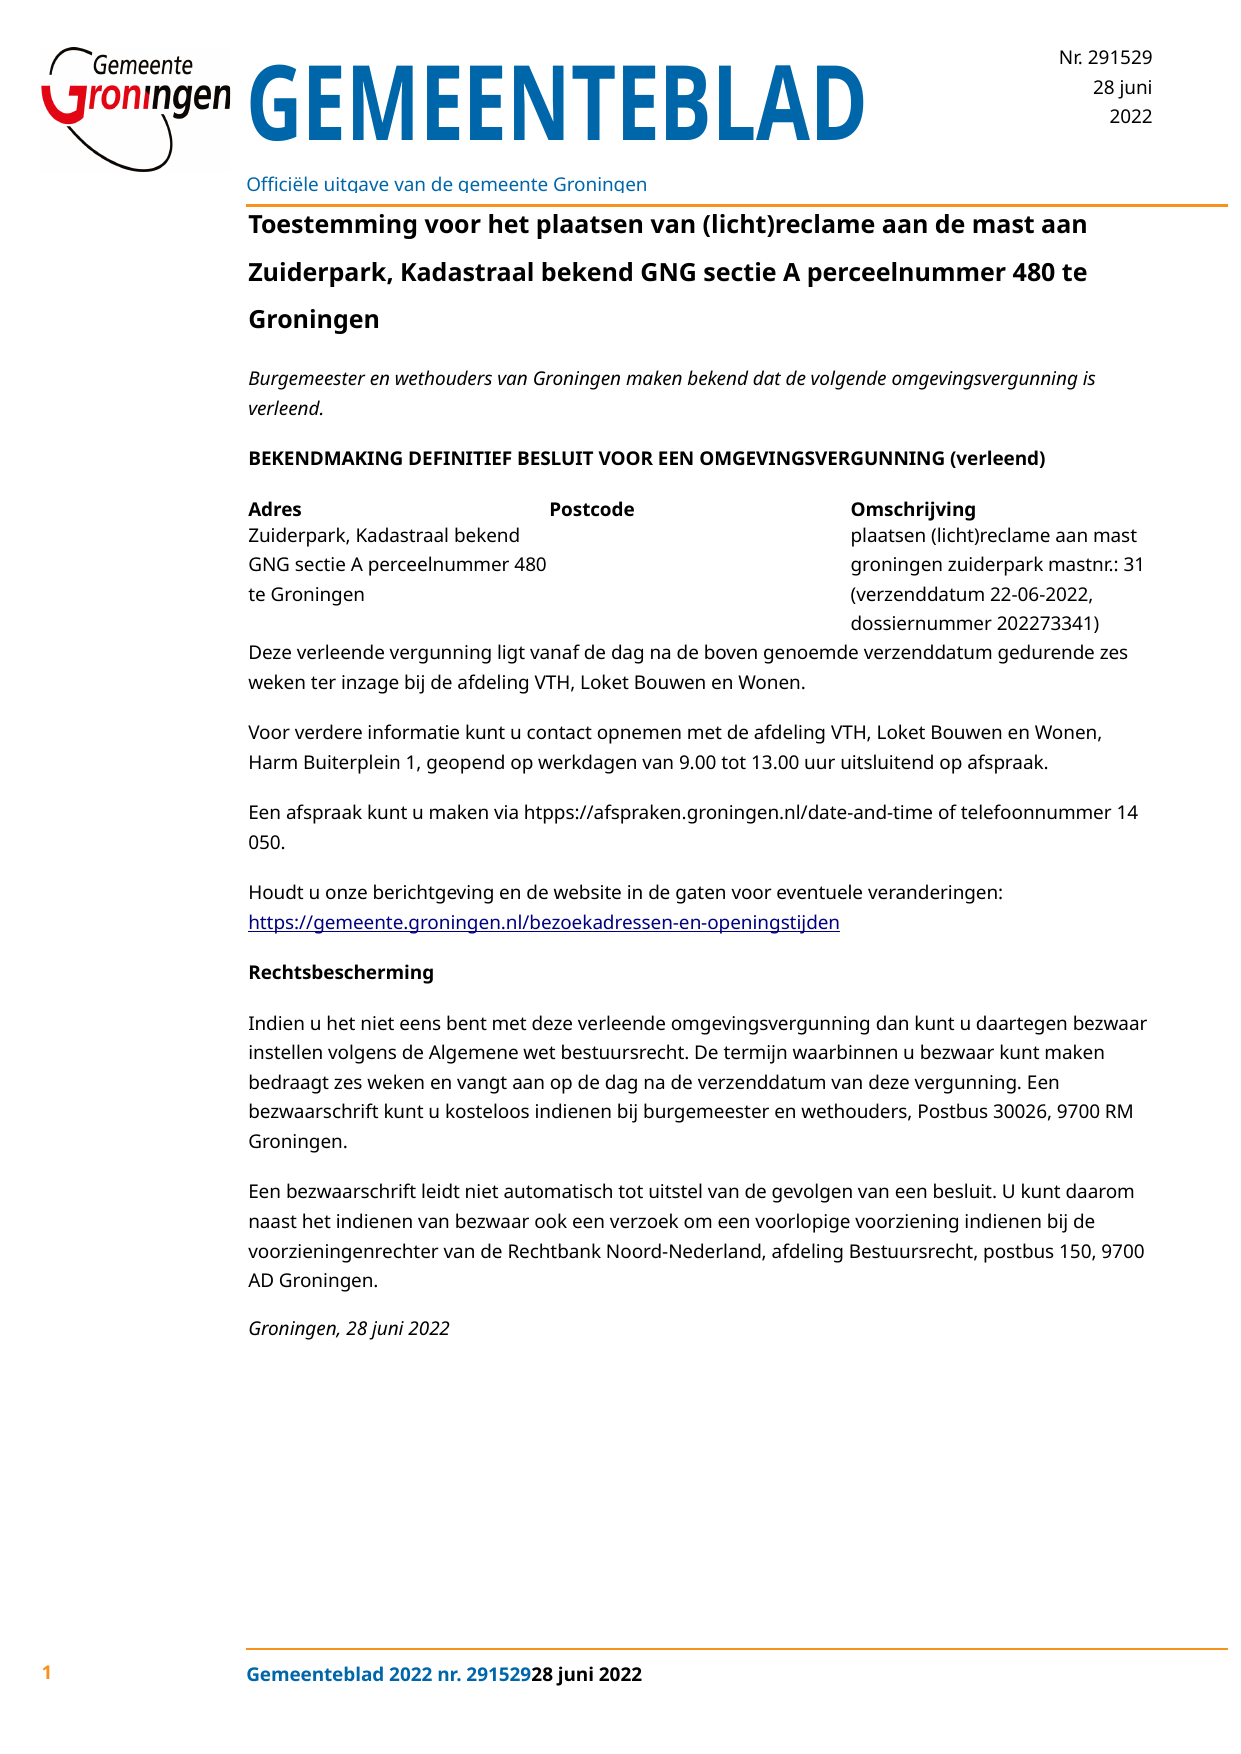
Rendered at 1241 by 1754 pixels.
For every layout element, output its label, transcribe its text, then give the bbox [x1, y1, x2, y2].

table_cell [549, 522, 850, 636]
text Toestemming voor het plaatsen van (licht)reclame aan de mast aan Zuiderpark, Kadastraal bekend GNG sectie A perceelnummer 480 te Groningen [248, 207, 1152, 336]
text BEKENDMAKING DEFINITIEF BESLUIT VOOR EEN OMGEVINGSVERGUNNING (verleend) [248, 446, 1152, 471]
table_header Postcode [549, 496, 850, 522]
table_header Adres [248, 496, 549, 522]
text Een afspraak kunt u maken via htpps://afspraken.groningen.nl/date-and-time of telefoonnummer 14 050. [248, 799, 1152, 855]
text Houdt u onze berichtgeving en de website in de gaten voor eventuele veranderingen: https://gemeente.groningen.nl/bezoekadressen-en-openingstijden [248, 879, 1152, 935]
text Rechtsbescherming [248, 959, 1152, 985]
text Indien u het niet eens bent met deze verleende omgevingsvergunning dan kunt u daartegen bezwaar instellen volgens de Algemene wet bestuursrecht. De termijn waarbinnen u bezwaar kunt maken bedraagt zes weken en vangt aan op de dag na de verzenddatum van deze vergunning. Een bezwaarschrift kunt u kosteloos indienen bij burgemeester en wethouders, Postbus 30026, 9700 RM Groningen. [248, 1010, 1152, 1154]
table_cell Zuiderpark, Kadastraal bekend GNG sectie A perceelnummer 480 te Groningen [248, 522, 549, 636]
text Groningen, 28 juni 2022 [248, 1315, 1152, 1341]
table_header Omschrijving [850, 496, 1152, 522]
picture [41, 47, 231, 172]
table_cell plaatsen (licht)reclame aan mast groningen zuiderpark mastnr.: 31 (verzenddatum 22-06-2022, dossiernummer 202273341) [850, 522, 1152, 636]
text Een bezwaarschrift leidt niet automatisch tot uitstel van de gevolgen van een besluit. U kunt daarom naast het indienen van bezwaar ook een verzoek om een voorlopige voorziening indienen bij de voorzieningenrechter van de Rechtbank Noord-Nederland, afdeling Bestuursrecht, postbus 150, 9700 AD Groningen. [248, 1179, 1152, 1293]
text Burgemeester en wethouders van Groningen maken bekend dat de volgende omgevingsvergunning is verleend. [248, 366, 1152, 421]
text Deze verleende vergunning ligt vanaf de dag na de boven genoemde verzenddatum gedurende zes weken ter inzage bij de afdeling VTH, Loket Bouwen en Wonen. [248, 639, 1152, 695]
text Voor verdere informatie kunt u contact opnemen met de afdeling VTH, Loket Bouwen en Wonen, Harm Buiterplein 1, geopend op werkdagen van 9.00 tot 13.00 uur uitsluitend op afspraak. [248, 719, 1152, 775]
